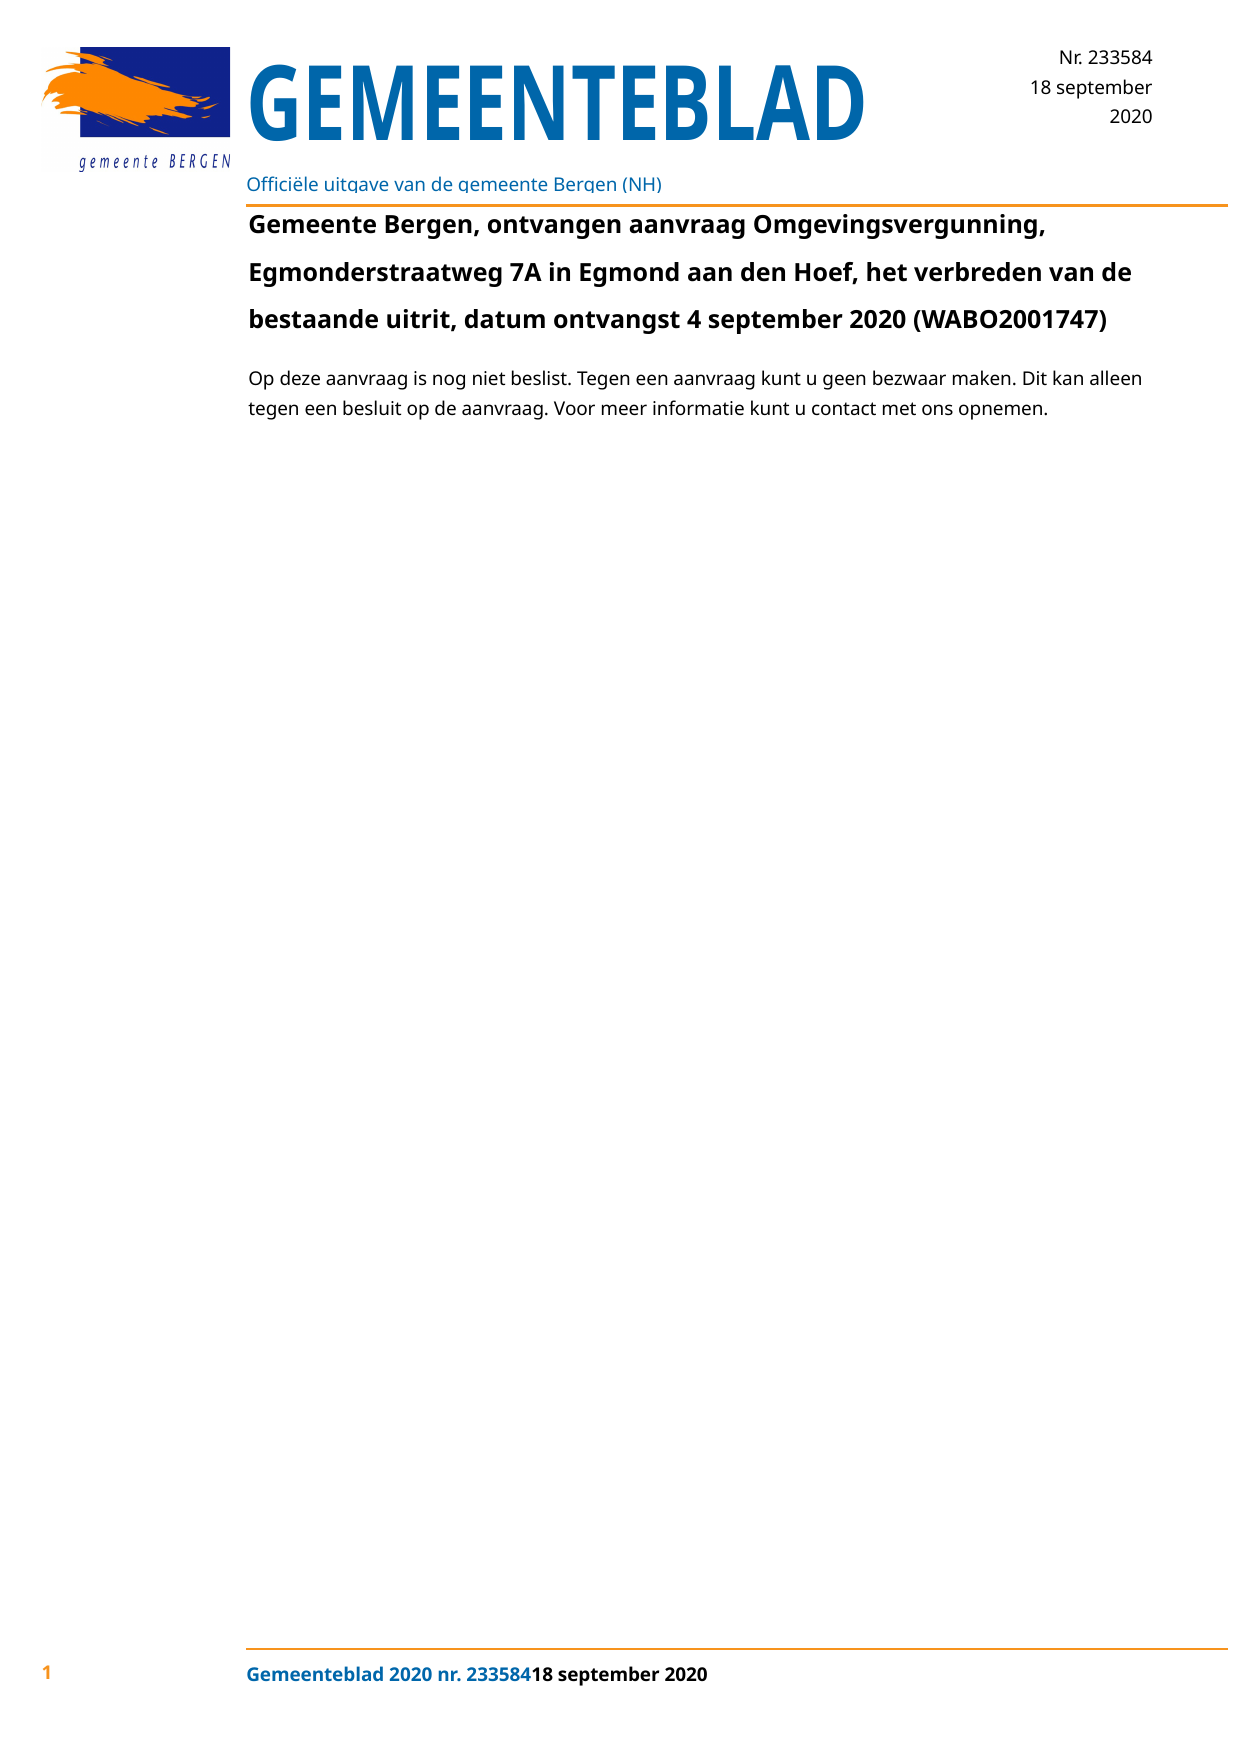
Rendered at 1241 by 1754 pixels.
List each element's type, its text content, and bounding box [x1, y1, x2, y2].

text Gemeente Bergen, ontvangen aanvraag Omgevingsvergunning, Egmonderstraatweg 7A in Egmond aan den Hoef, het verbreden van de bestaande uitrit, datum ontvangst 4 september 2020 (WABO2001747) [248, 207, 1152, 336]
picture [41, 47, 231, 172]
text Op deze aanvraag is nog niet beslist. Tegen een aanvraag kunt u geen bezwaar maken. Dit kan alleen tegen een besluit op de aanvraag. Voor meer informatie kunt u contact met ons opnemen. [248, 366, 1152, 421]
